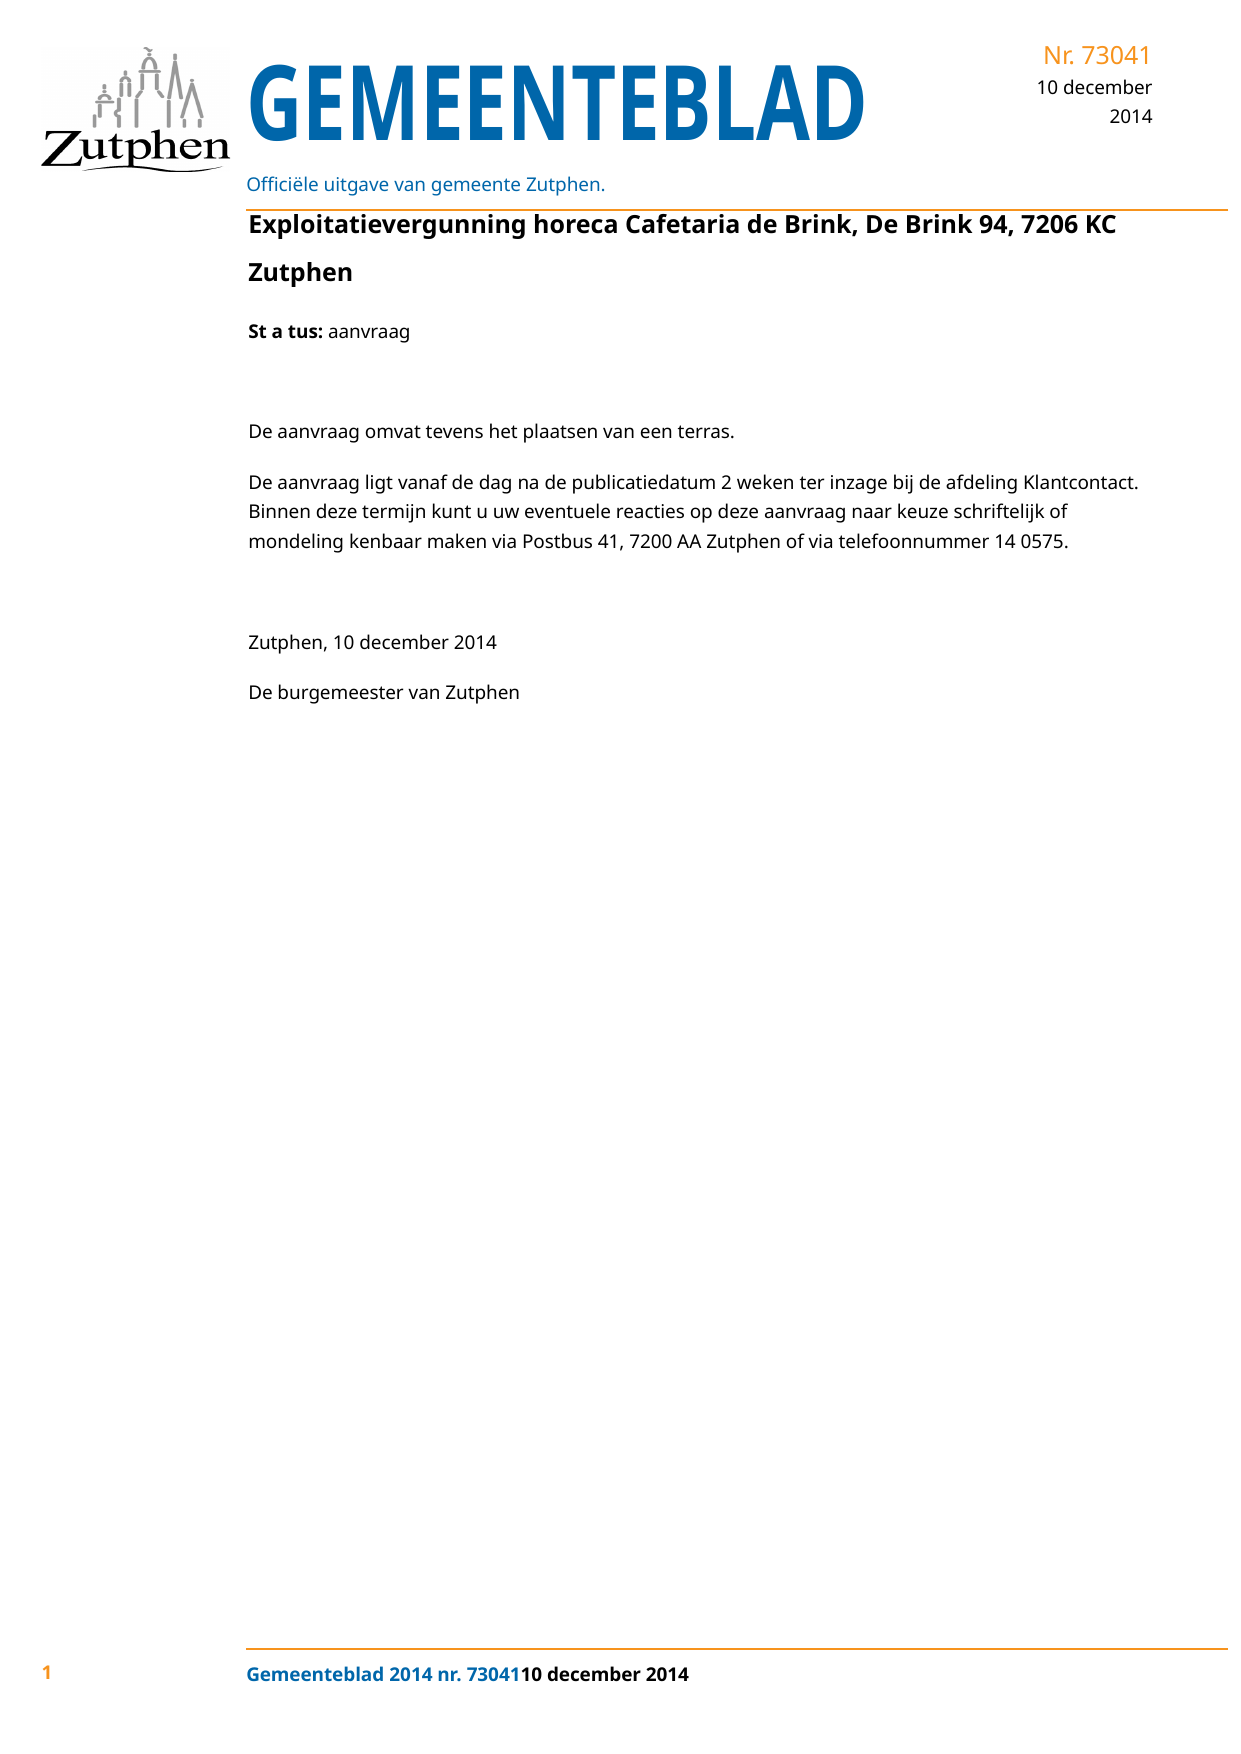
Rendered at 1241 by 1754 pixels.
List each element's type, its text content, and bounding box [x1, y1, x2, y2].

text De aanvraag omvat tevens het plaatsen van een terras. [248, 419, 1152, 444]
text De burgemeester van Zutphen [248, 679, 1152, 705]
text St a tus: aanvraag [248, 318, 1152, 344]
text Zutphen, 10 december 2014 [248, 629, 1152, 655]
text Exploitatievergunning horeca Cafetaria de Brink, De Brink 94, 7206 KC Zutphen [248, 211, 1152, 288]
text De aanvraag ligt vanaf de dag na de publicatiedatum 2 weken ter inzage bij de afdeling Klantcontact. Binnen deze termijn kunt u uw eventuele reacties op deze aanvraag naar keuze schriftelijk of mondeling kenbaar maken via Postbus 41, 7200 AA Zutphen of via telefoonnummer 14 0575. [248, 469, 1152, 554]
picture [41, 47, 231, 172]
